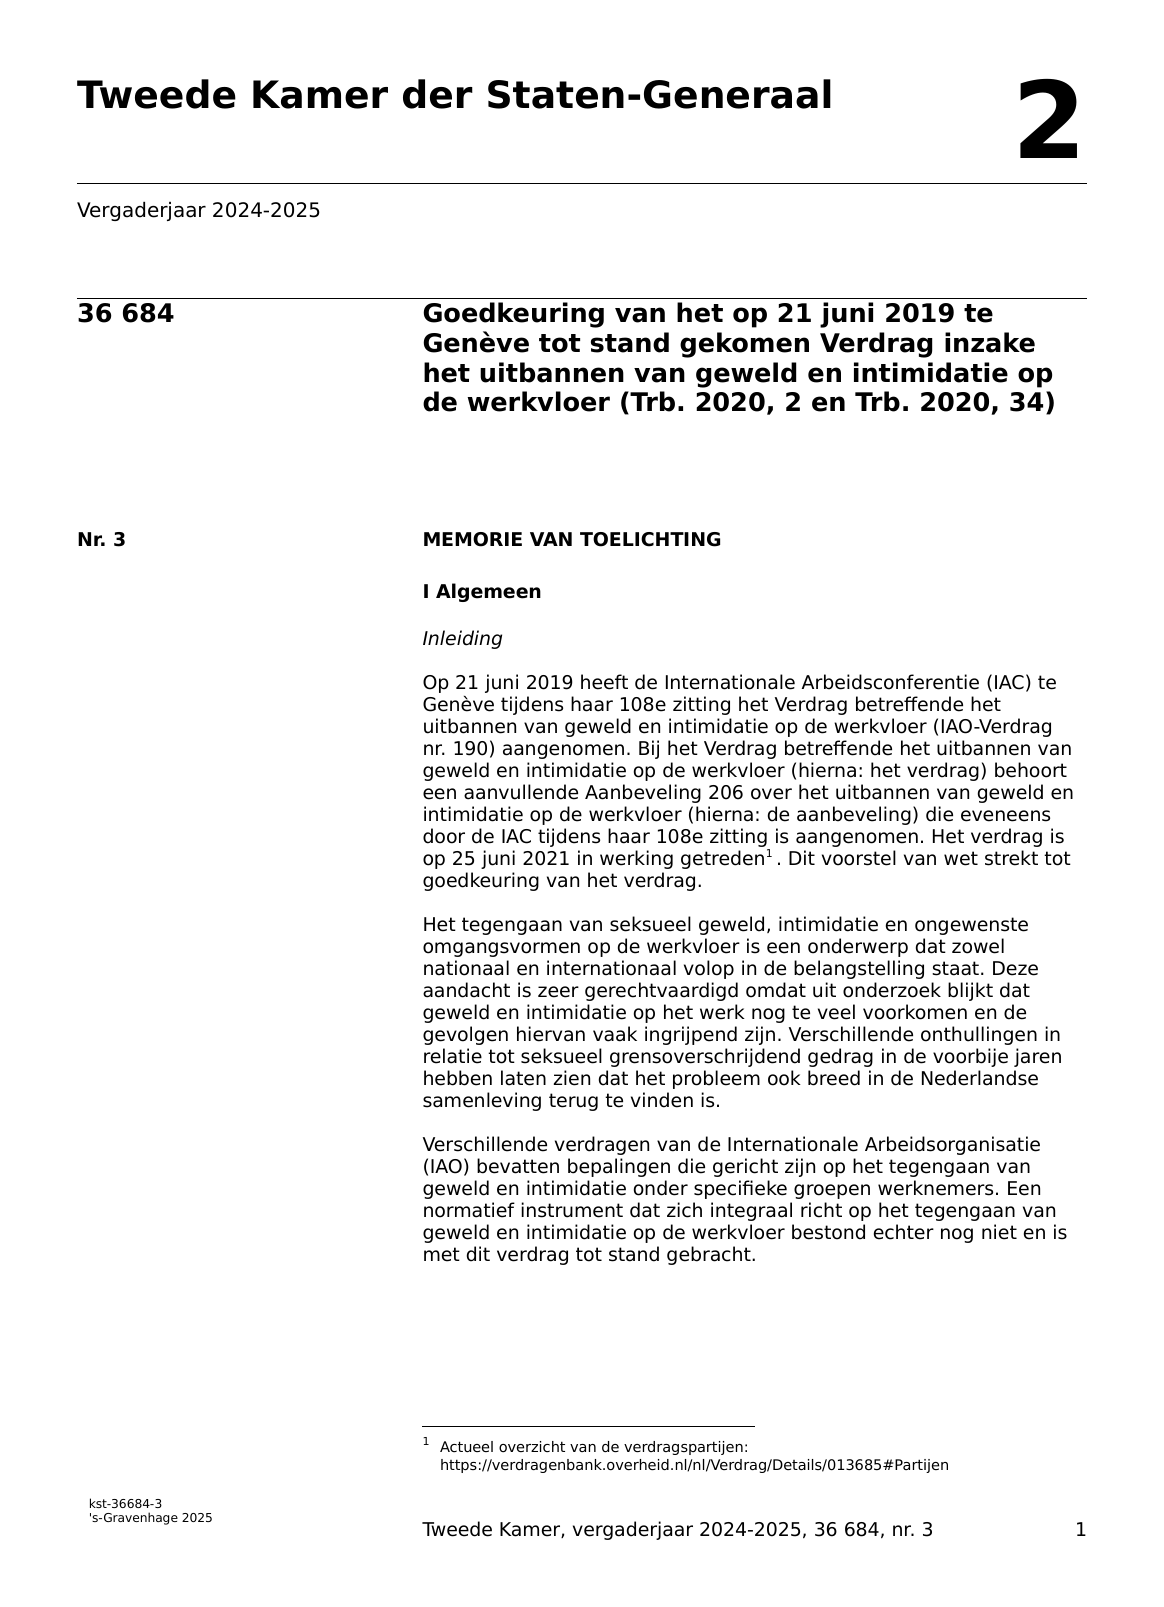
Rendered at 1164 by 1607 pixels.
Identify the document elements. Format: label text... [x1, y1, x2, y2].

table_header Tweede Kamer der Staten-Generaal [77, 59, 886, 183]
subtitle Inleiding [422, 628, 1087, 650]
subtitle 36 684 Goedkeuring van het op 21 juni 2019 te Genève tot stand gekomen Verdrag inzake het uitbannen van geweld en intimidatie op de werkvloer (Trb. 2020, 2 en Trb. 2020, 34) [77, 299, 1087, 418]
text Actueel overzicht van de verdragspartijen: https://verdragenbank.overheid.nl/nl/Verdrag/Details/013685#Partijen [422, 1435, 1087, 1474]
table_header 2 [886, 59, 1087, 183]
text Het tegengaan van seksueel geweld, intimidatie en ongewenste omgangsvormen op de werkvloer is een onderwerp dat zowel nationaal en internationaal volop in de belangstelling staat. Deze aandacht is zeer gerechtvaardigd omdat uit onderzoek blijkt dat geweld en intimidatie op het werk nog te veel voorkomen en de gevolgen hiervan vaak ingrijpend zijn. Verschillende onthullingen in relatie tot seksueel grensoverschrijdend gedrag in de voorbije jaren hebben laten zien dat het probleem ook breed in de Nederlandse samenleving terug te vinden is. [422, 914, 1087, 1112]
subtitle I Algemeen [422, 581, 1087, 603]
text Verschillende verdragen van de Internationale Arbeidsorganisatie (IAO) bevatten bepalingen die gericht zijn op het tegengaan van geweld en intimidatie onder specifieke groepen werknemers. Een normatief instrument dat zich integraal richt op het tegengaan van geweld en intimidatie op de werkvloer bestond echter nog niet en is met dit verdrag tot stand gebracht. [422, 1134, 1087, 1266]
subtitle Nr. 3 MEMORIE VAN TOELICHTING [77, 529, 1087, 551]
text Op 21 juni 2019 heeft de Internationale Arbeidsconferentie (IAC) te Genève tijdens haar 108e zitting het Verdrag betreffende het uitbannen van geweld en intimidatie op de werkvloer (IAO-Verdrag nr. 190) aangenomen. Bij het Verdrag betreffende het uitbannen van geweld en intimidatie op de werkvloer (hierna: het verdrag) behoort een aanvullende Aanbeveling 206 over het uitbannen van geweld en intimidatie op de werkvloer (hierna: de aanbeveling) die eveneens door de IAC tijdens haar 108e zitting is aangenomen. Het verdrag is op 25 juni 2021 in werking getreden. Dit voorstel van wet strekt tot goedkeuring van het verdrag. [422, 672, 1087, 892]
text kst-36684-3 [88, 1497, 323, 1511]
table_cell Vergaderjaar 2024-2025 [77, 184, 1087, 298]
text 's-Gravenhage 2025 [88, 1511, 323, 1525]
